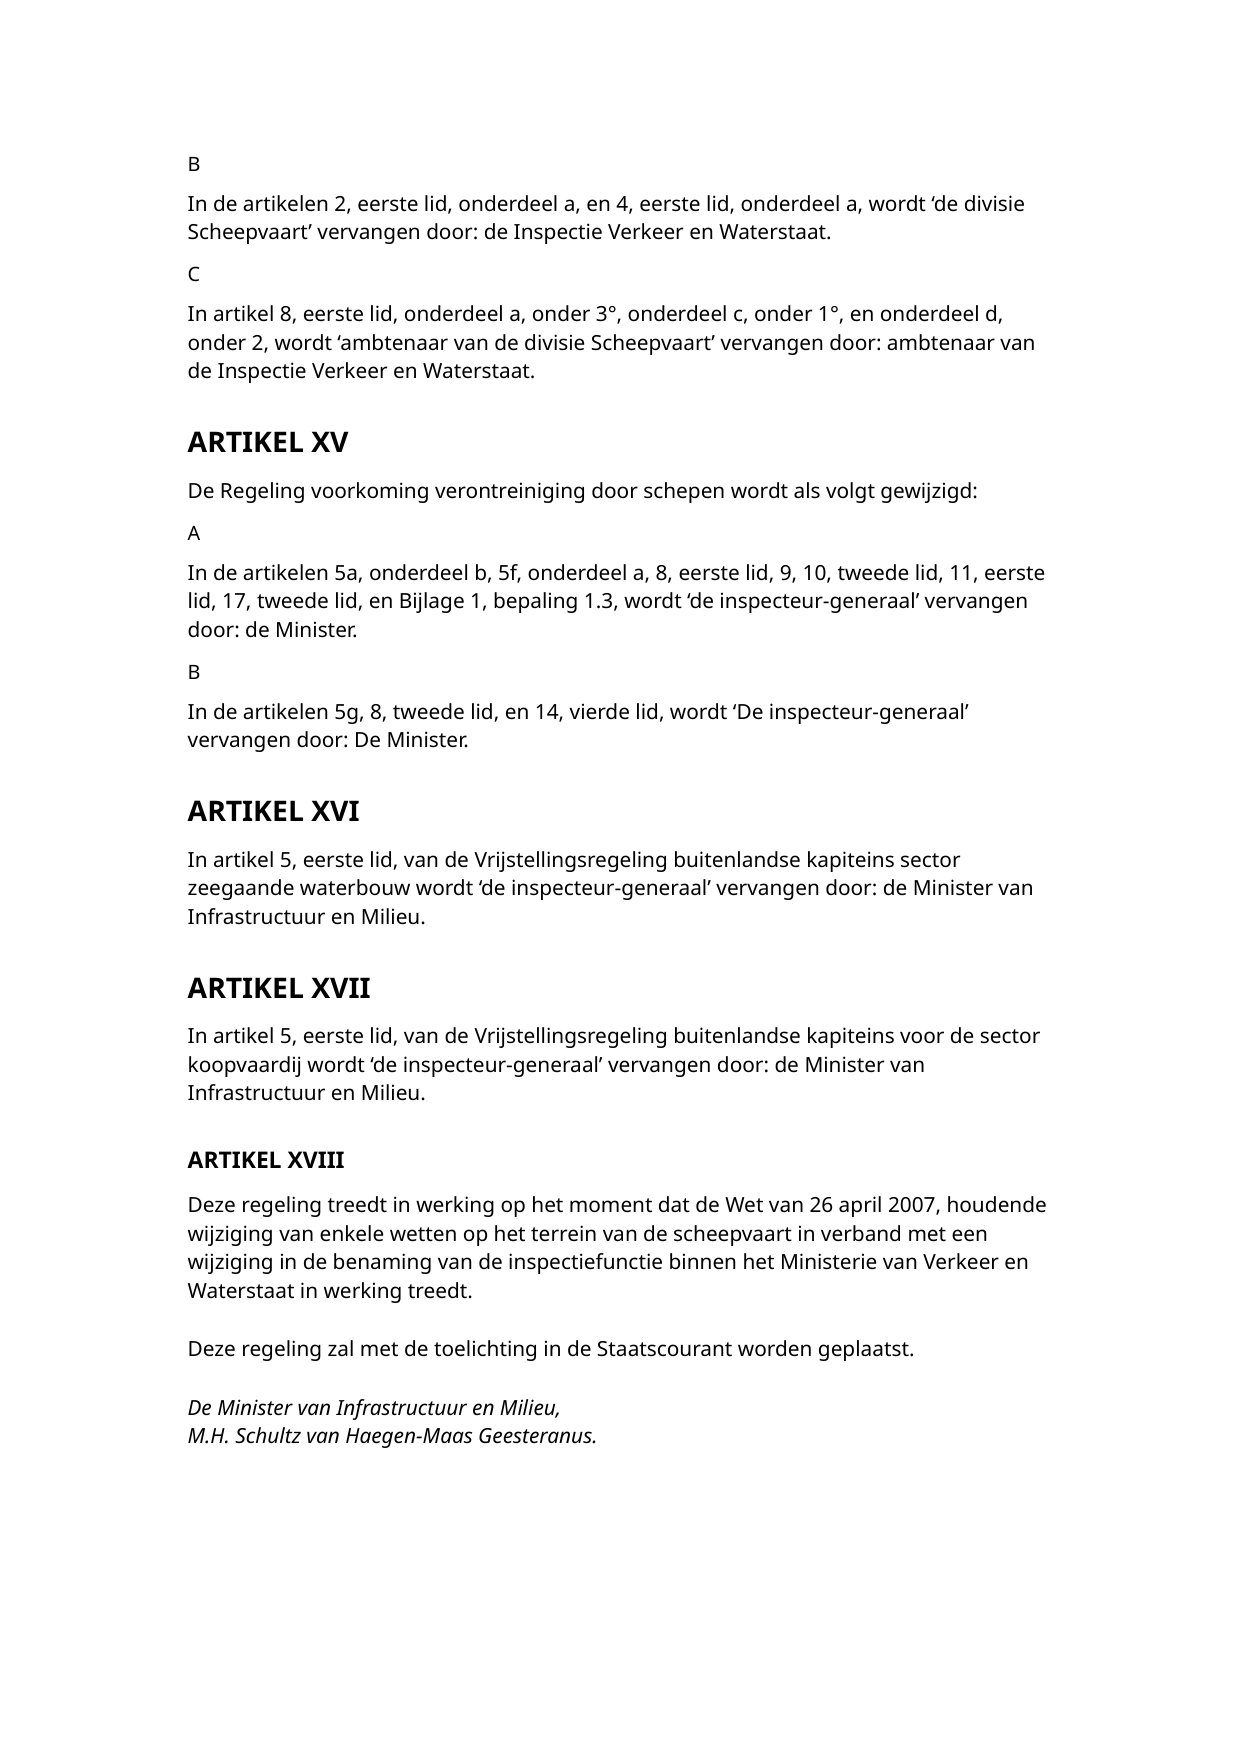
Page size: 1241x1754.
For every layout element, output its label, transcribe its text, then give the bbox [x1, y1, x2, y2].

text B [187, 150, 1053, 177]
text In artikel 8, eerste lid, onderdeel a, onder 3°, onderdeel c, onder 1°, en onderdeel d, onder 2, wordt ‘ambtenaar van de divisie Scheepvaart’ vervangen door: ambtenaar van de Inspectie Verkeer en Waterstaat. [187, 299, 1053, 385]
text In de artikelen 5g, 8, tweede lid, en 14, vierde lid, wordt ‘De inspecteur-generaal’ vervangen door: De Minister. [187, 697, 1053, 754]
text In de artikelen 5a, onderdeel b, 5f, onderdeel a, 8, eerste lid, 9, 10, tweede lid, 11, eerste lid, 17, tweede lid, en Bijlage 1, bepaling 1.3, wordt ‘de inspecteur-generaal’ vervangen door: de Minister. [187, 558, 1053, 643]
text In artikel 5, eerste lid, van de Vrijstellingsregeling buitenlandse kapiteins voor de sector koopvaardij wordt ‘de inspecteur-generaal’ vervangen door: de Minister van Infrastructuur en Milieu. [187, 1022, 1053, 1107]
text De Minister van Infrastructuur en Milieu, [187, 1393, 1053, 1421]
subtitle ARTIKEL XVII [187, 968, 1053, 1007]
text B [187, 658, 1053, 685]
text In artikel 5, eerste lid, van de Vrijstellingsregeling buitenlandse kapiteins sector zeegaande waterbouw wordt ‘de inspecteur-generaal’ vervangen door: de Minister van Infrastructuur en Milieu. [187, 845, 1053, 930]
text A [187, 519, 1053, 546]
text De Regeling voorkoming verontreiniging door schepen wordt als volgt gewijzigd: [187, 476, 1053, 504]
text Deze regeling treedt in werking op het moment dat de Wet van 26 april 2007, houdende wijziging van enkele wetten op het terrein van de scheepvaart in verband met een wijziging in de benaming van de inspectiefunctie binnen het Ministerie van Verkeer en Waterstaat in werking treedt. [187, 1191, 1053, 1304]
subtitle ARTIKEL XVIII [187, 1144, 1053, 1176]
text Deze regeling zal met de toelichting in de Staatscourant worden geplaatst. [187, 1334, 1053, 1363]
text M.H. Schultz van Haegen-Maas Geesteranus. [187, 1421, 1053, 1450]
text C [187, 261, 1053, 288]
subtitle ARTIKEL XV [187, 422, 1053, 461]
subtitle ARTIKEL XVI [187, 791, 1053, 830]
text In de artikelen 2, eerste lid, onderdeel a, en 4, eerste lid, onderdeel a, wordt ‘de divisie Scheepvaart’ vervangen door: de Inspectie Verkeer en Waterstaat. [187, 189, 1053, 246]
